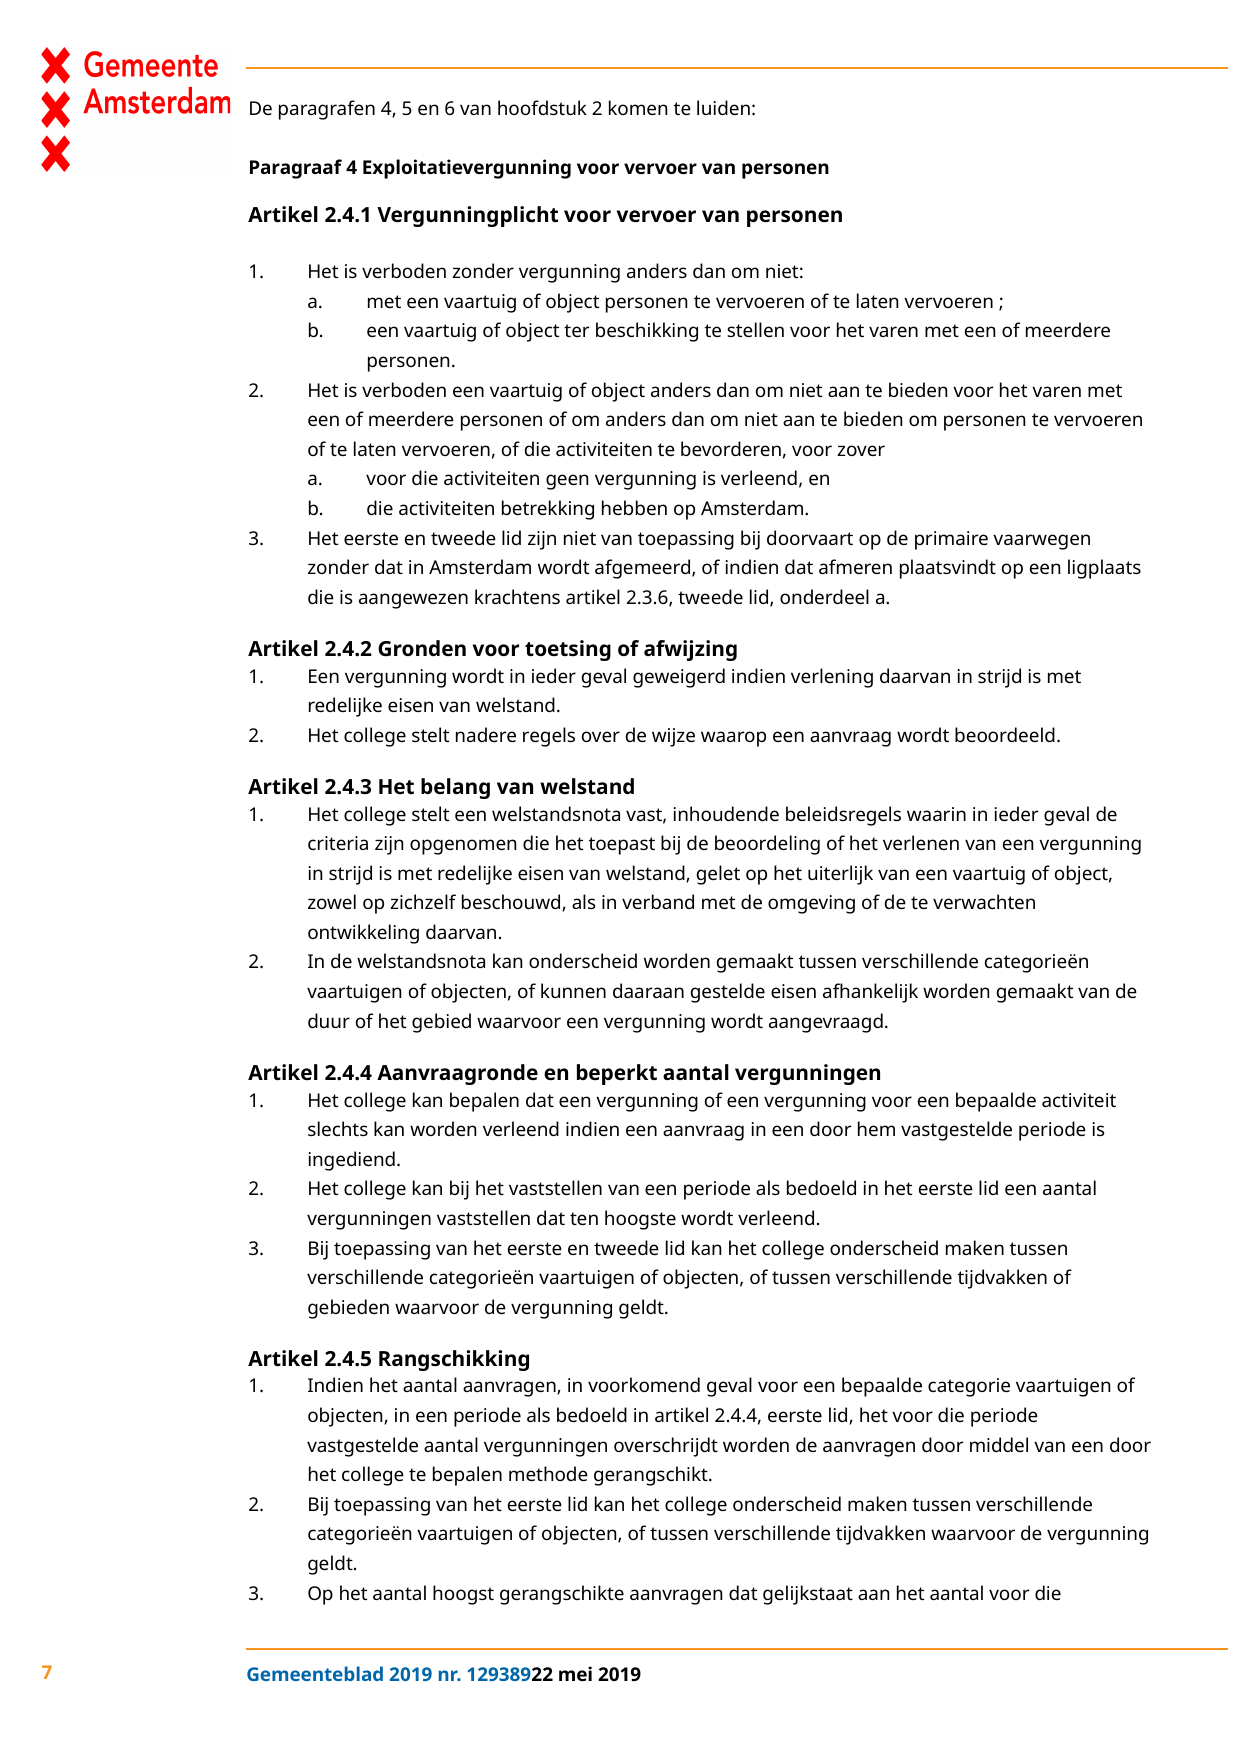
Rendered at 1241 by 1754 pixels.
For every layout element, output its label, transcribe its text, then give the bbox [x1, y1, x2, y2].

list een vaartuig of object ter beschikking te stellen voor het varen met een of meerdere personen. [307, 318, 1152, 373]
list Indien het aantal aanvragen, in voorkomend geval voor een bepaalde categorie vaartuigen of objecten, in een periode als bedoeld in artikel 2.4.4, eerste lid, het voor die periode vastgestelde aantal vergunningen overschrijdt worden de aanvragen door middel van een door het college te bepalen methode gerangschikt. [248, 1373, 1152, 1487]
list In de welstandsnota kan onderscheid worden gemaakt tussen verschillende categorieën vaartuigen of objecten, of kunnen daaraan gestelde eisen afhankelijk worden gemaakt van de duur of het gebied waarvoor een vergunning wordt aangevraagd. [248, 949, 1152, 1034]
list Het college stelt een welstandsnota vast, inhoudende beleidsregels waarin in ieder geval de criteria zijn opgenomen die het toepast bij de beoordeling of het verlenen van een vergunning in strijd is met redelijke eisen van welstand, gelet op het uiterlijk van een vaartuig of object, zowel op zichzelf beschouwd, als in verband met de omgeving of de te verwachten ontwikkeling daarvan. [248, 801, 1152, 945]
list Een vergunning wordt in ieder geval geweigerd indien verlening daarvan in strijd is met redelijke eisen van welstand. [248, 663, 1152, 718]
list Het is verboden een vaartuig of object anders dan om niet aan te bieden voor het varen met een of meerdere personen of om anders dan om niet aan te bieden om personen te vervoeren of te laten vervoeren, of die activiteiten te bevorderen, voor zover [248, 377, 1152, 462]
text De paragrafen 4, 5 en 6 van hoofdstuk 2 komen te luiden: [248, 95, 1152, 121]
list Het eerste en tweede lid zijn niet van toepassing bij doorvaart op de primaire vaarwegen zonder dat in Amsterdam wordt afgemeerd, of indien dat afmeren plaatsvindt op een ligplaats die is aangewezen krachtens artikel 2.3.6, tweede lid, onderdeel a. [248, 525, 1152, 610]
list Bij toepassing van het eerste lid kan het college onderscheid maken tussen verschillende categorieën vaartuigen of objecten, of tussen verschillende tijdvakken waarvoor de vergunning geldt. [248, 1491, 1152, 1576]
list met een vaartuig of object personen te vervoeren of te laten vervoeren ; [307, 288, 1152, 314]
list voor die activiteiten geen vergunning is verleend, en [307, 466, 1152, 491]
text Artikel 2.4.4 Aanvraagronde en beperkt aantal vergunningen [248, 1058, 1152, 1087]
picture [41, 47, 231, 172]
list Bij toepassing van het eerste en tweede lid kan het college onderscheid maken tussen verschillende categorieën vaartuigen of objecten, of tussen verschillende tijdvakken of gebieden waarvoor de vergunning geldt. [248, 1235, 1152, 1319]
text Artikel 2.4.5 Rangschikking [248, 1344, 1152, 1373]
list Het college stelt nadere regels over de wijze waarop een aanvraag wordt beoordeeld. [248, 722, 1152, 748]
text Artikel 2.4.1 Vergunningplicht voor vervoer van personen [248, 201, 1152, 229]
list Het is verboden zonder vergunning anders dan om niet: [248, 258, 1152, 284]
list die activiteiten betrekking hebben op Amsterdam. [307, 495, 1152, 521]
list Het college kan bij het vaststellen van een periode als bedoeld in het eerste lid een aantal vergunningen vaststellen dat ten hoogste wordt verleend. [248, 1176, 1152, 1231]
list Het college kan bepalen dat een vergunning of een vergunning voor een bepaalde activiteit slechts kan worden verleend indien een aanvraag in een door hem vastgestelde periode is ingediend. [248, 1087, 1152, 1172]
text Artikel 2.4.3 Het belang van welstand [248, 772, 1152, 801]
text Paragraaf 4 Exploitatievergunning voor vervoer van personen [248, 154, 1152, 180]
text Artikel 2.4.2 Gronden voor toetsing of afwijzing [248, 634, 1152, 663]
list Op het aantal hoogst gerangschikte aanvragen dat gelijkstaat aan het aantal voor die [248, 1580, 1152, 1606]
